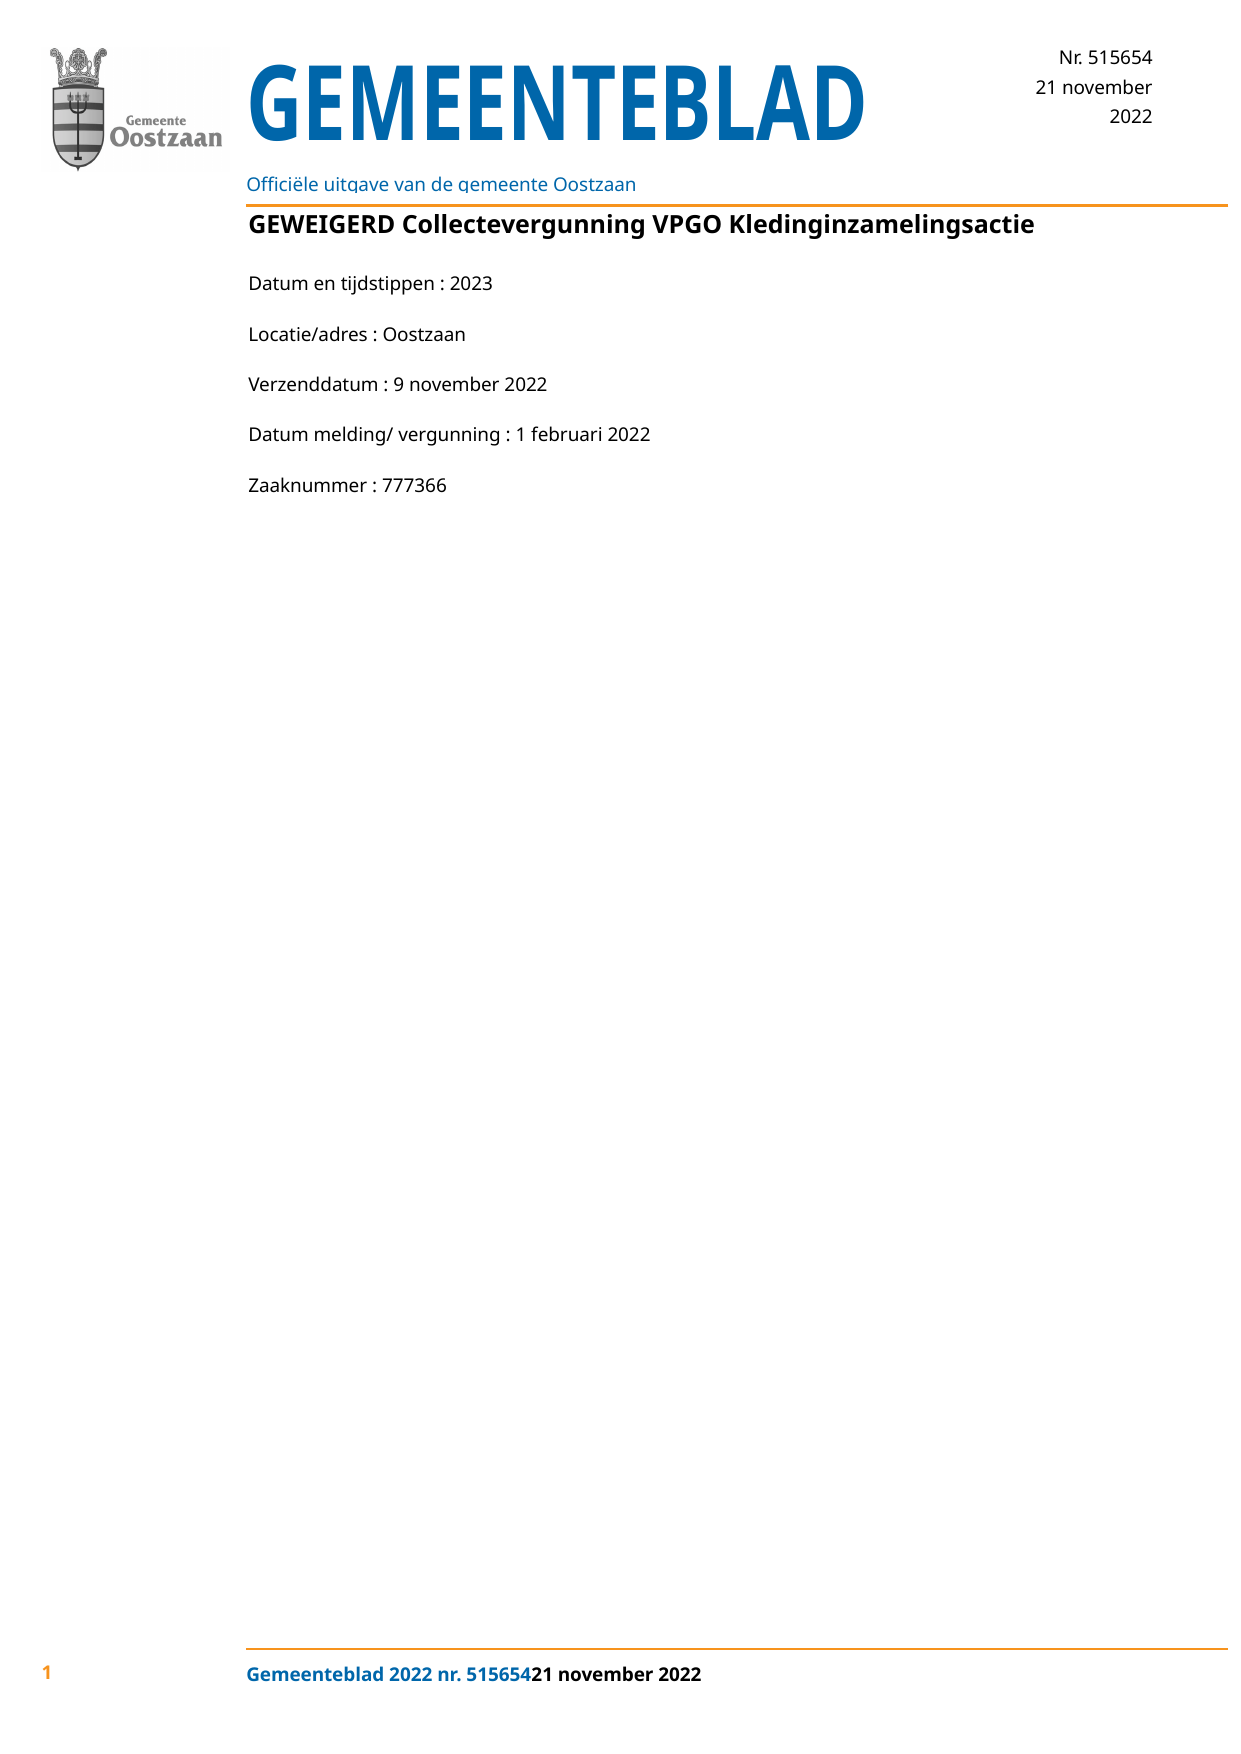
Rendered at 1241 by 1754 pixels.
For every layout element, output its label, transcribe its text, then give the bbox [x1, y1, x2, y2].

text Zaaknummer : 777366 [248, 472, 1152, 498]
text Datum en tijdstippen : 2023 [248, 270, 1152, 296]
text Datum melding/ vergunning : 1 februari 2022 [248, 422, 1152, 447]
text GEWEIGERD Collectevergunning VPGO Kledinginzamelingsactie [248, 207, 1152, 241]
picture [41, 47, 231, 172]
text Locatie/adres : Oostzaan [248, 321, 1152, 346]
text Verzenddatum : 9 november 2022 [248, 371, 1152, 397]
